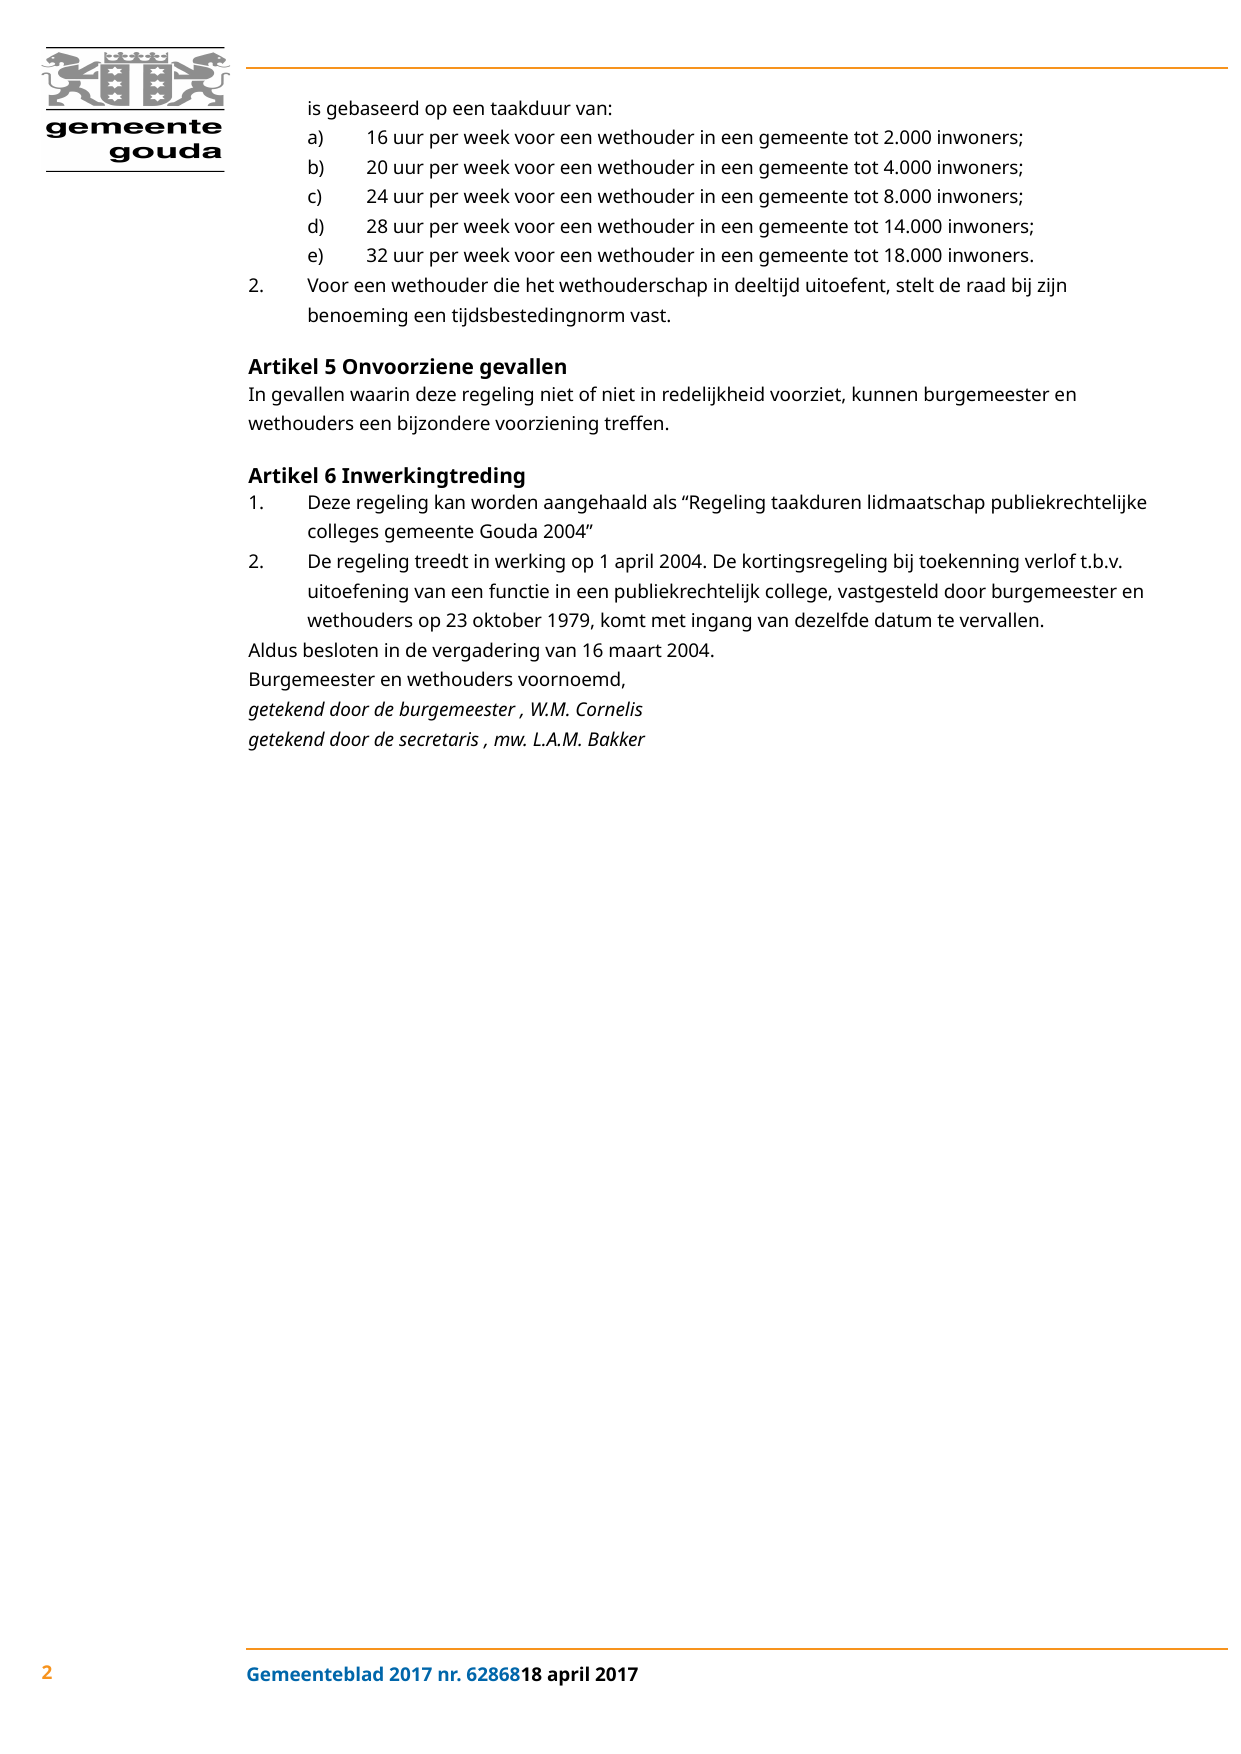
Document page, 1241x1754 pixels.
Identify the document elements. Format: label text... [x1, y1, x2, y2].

text In gevallen waarin deze regeling niet of niet in redelijkheid voorziet, kunnen burgemeester en wethouders een bijzondere voorziening treffen. [248, 381, 1152, 436]
list 28 uur per week voor een wethouder in een gemeente tot 14.000 inwoners; [307, 213, 1152, 239]
list De regeling treedt in werking op 1 april 2004. De kortingsregeling bij toekenning verlof t.b.v. uitoefening van een functie in een publiekrechtelijk college, vastgesteld door burgemeester en wethouders op 23 oktober 1979, komt met ingang van dezelfde datum te vervallen. [248, 548, 1152, 633]
text Artikel 6 Inwerkingtreding [248, 461, 1152, 489]
list Deze regeling kan worden aangehaald als “Regeling taakduren lidmaatschap publiekrechtelijke colleges gemeente Gouda 2004” [248, 489, 1152, 544]
text Artikel 5 Onvoorziene gevallen [248, 352, 1152, 381]
picture [41, 47, 231, 172]
list 24 uur per week voor een wethouder in een gemeente tot 8.000 inwoners; [307, 183, 1152, 209]
list is gebaseerd op een taakduur van: [248, 95, 1152, 121]
list Voor een wethouder die het wethouderschap in deeltijd uitoefent, stelt de raad bij zijn benoeming een tijdsbestedingnorm vast. [248, 272, 1152, 328]
list 16 uur per week voor een wethouder in een gemeente tot 2.000 inwoners; [307, 124, 1152, 150]
list 20 uur per week voor een wethouder in een gemeente tot 4.000 inwoners; [307, 154, 1152, 180]
list 32 uur per week voor een wethouder in een gemeente tot 18.000 inwoners. [307, 243, 1152, 268]
text getekend door de burgemeester , W.M. Cornelis [248, 696, 1152, 722]
text Burgemeester en wethouders voornoemd, [248, 667, 1152, 692]
text getekend door de secretaris , mw. L.A.M. Bakker [248, 726, 1152, 752]
text Aldus besloten in de vergadering van 16 maart 2004. [248, 637, 1152, 663]
